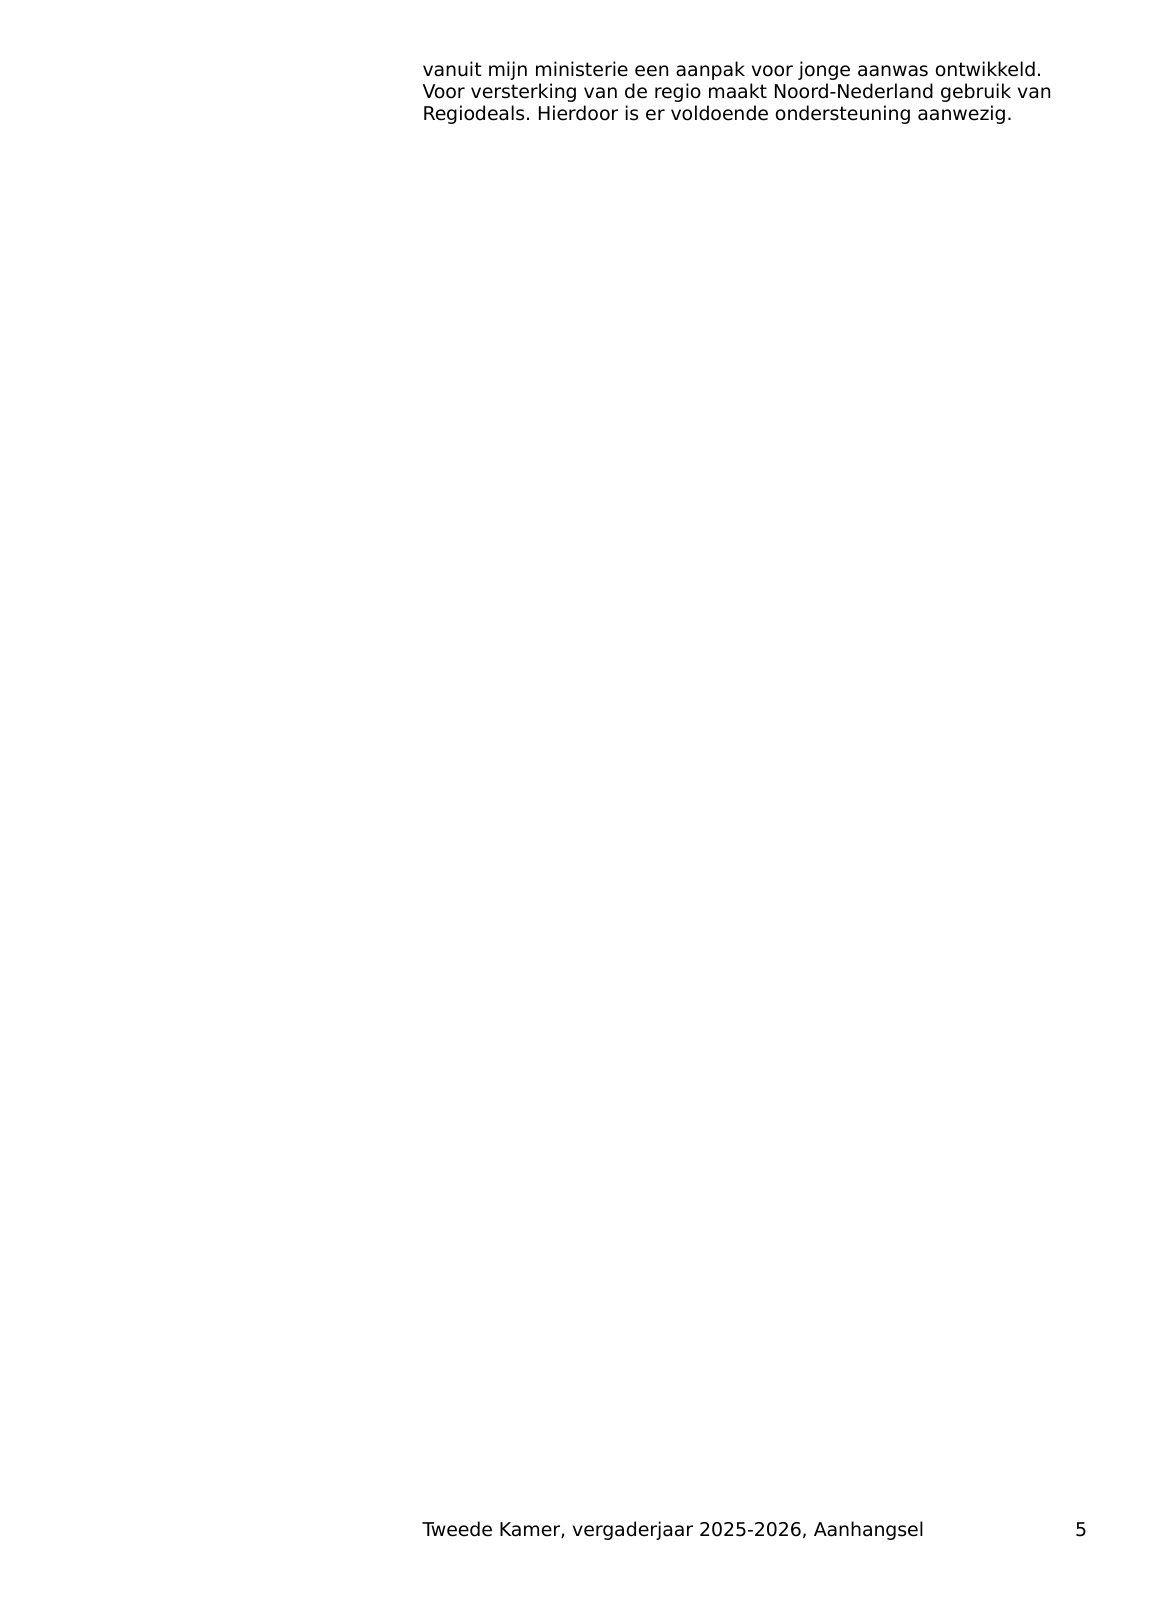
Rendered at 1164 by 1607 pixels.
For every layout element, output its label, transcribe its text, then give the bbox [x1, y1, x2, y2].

text vanuit mijn ministerie een aanpak voor jonge aanwas ontwikkeld. Voor versterking van de regio maakt Noord-Nederland gebruik van Regiodeals. Hierdoor is er voldoende ondersteuning aanwezig. [422, 59, 1087, 125]
